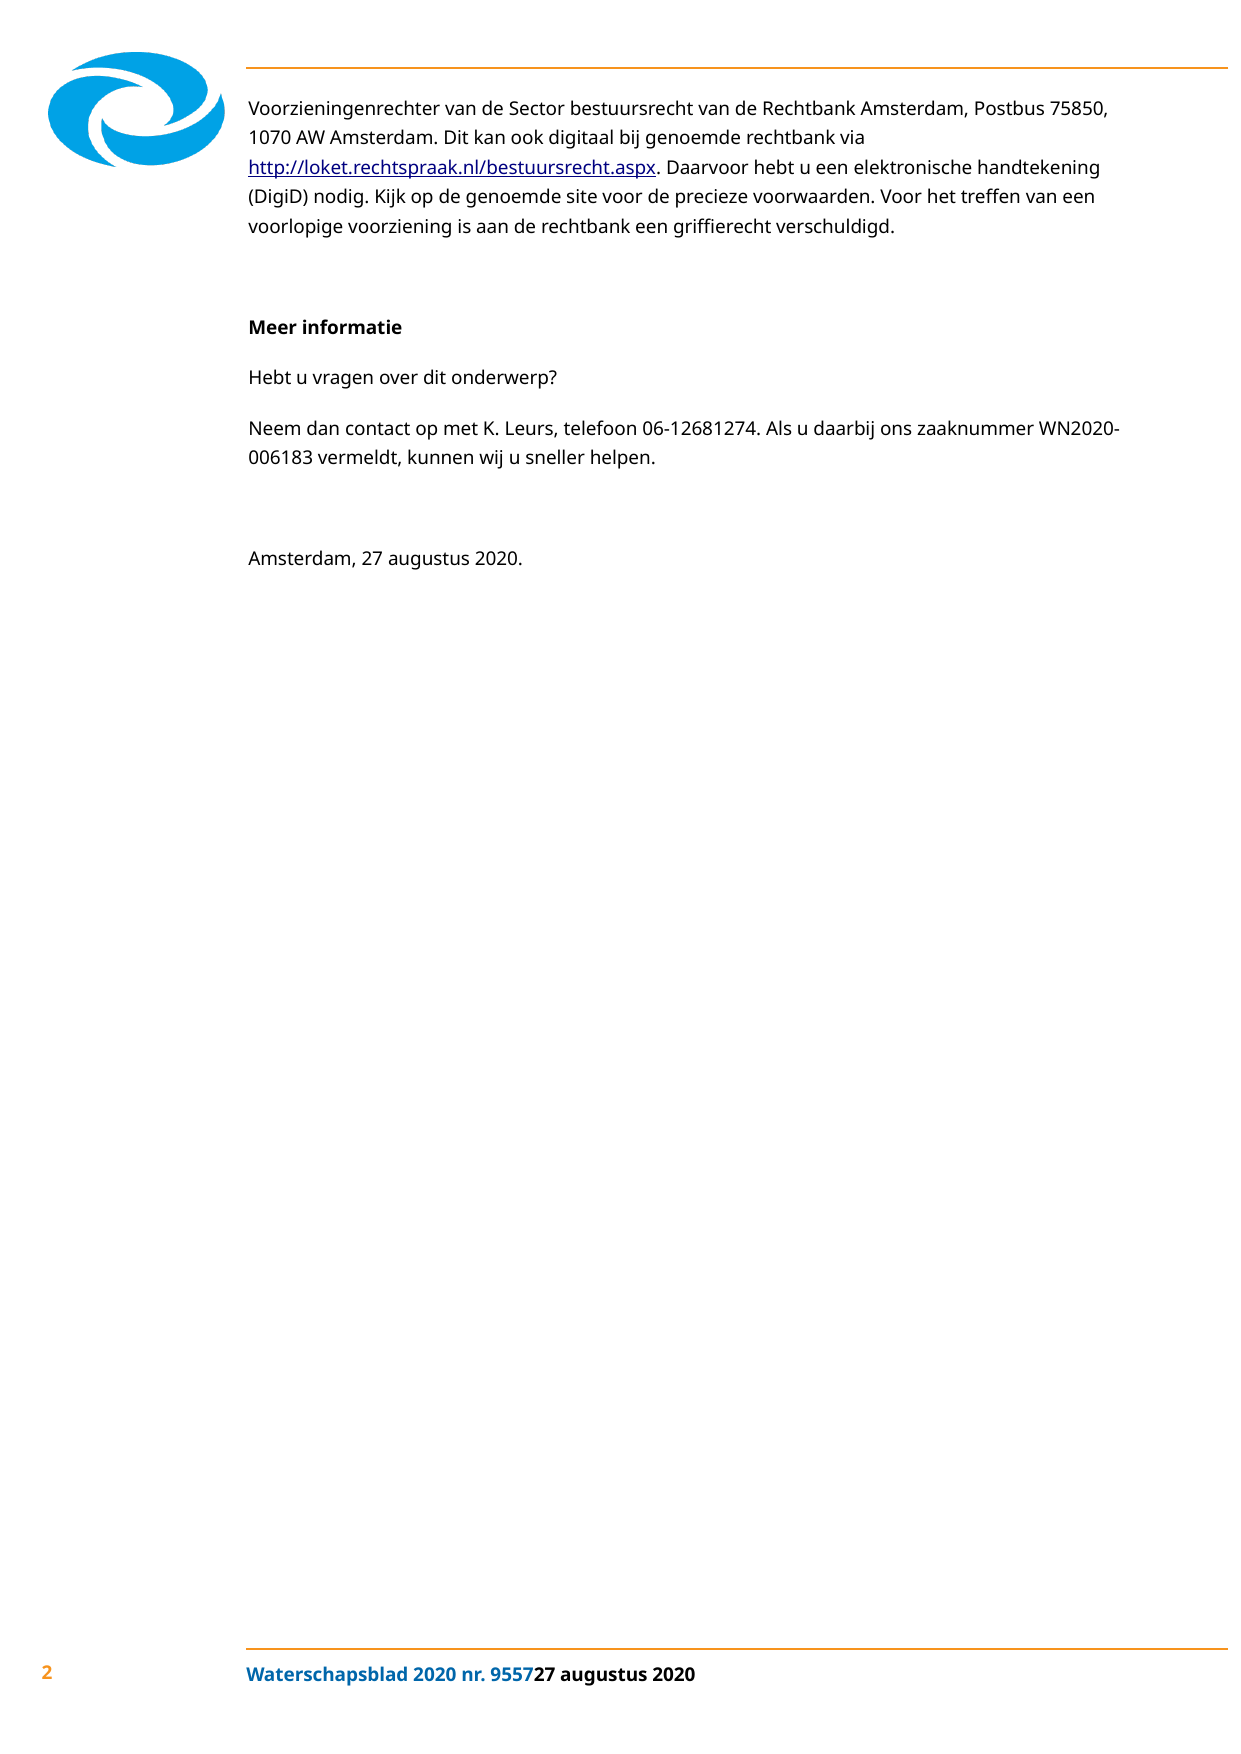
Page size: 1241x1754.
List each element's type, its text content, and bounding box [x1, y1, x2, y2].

text Neem dan contact op met K. Leurs, telefoon 06-12681274. Als u daarbij ons zaaknummer WN2020-006183 vermeldt, kunnen wij u sneller helpen. [248, 415, 1152, 470]
text Meer informatie [248, 314, 1152, 340]
text Hebt u vragen over dit onderwerp? [248, 364, 1152, 390]
text Amsterdam, 27 augustus 2020. [248, 545, 1152, 571]
text Voorzieningenrechter van de Sector bestuursrecht van de Rechtbank Amsterdam, Postbus 75850, 1070 AW Amsterdam. Dit kan ook digitaal bij genoemde rechtbank via http://loket.rechtspraak.nl/bestuursrecht.aspx. Daarvoor hebt u een elektronische handtekening (DigiD) nodig. Kijk op de genoemde site voor de precieze voorwaarden. Voor het treffen van een voorlopige voorziening is aan de rechtbank een griffierecht verschuldigd. [248, 95, 1152, 239]
picture [41, 47, 231, 172]
